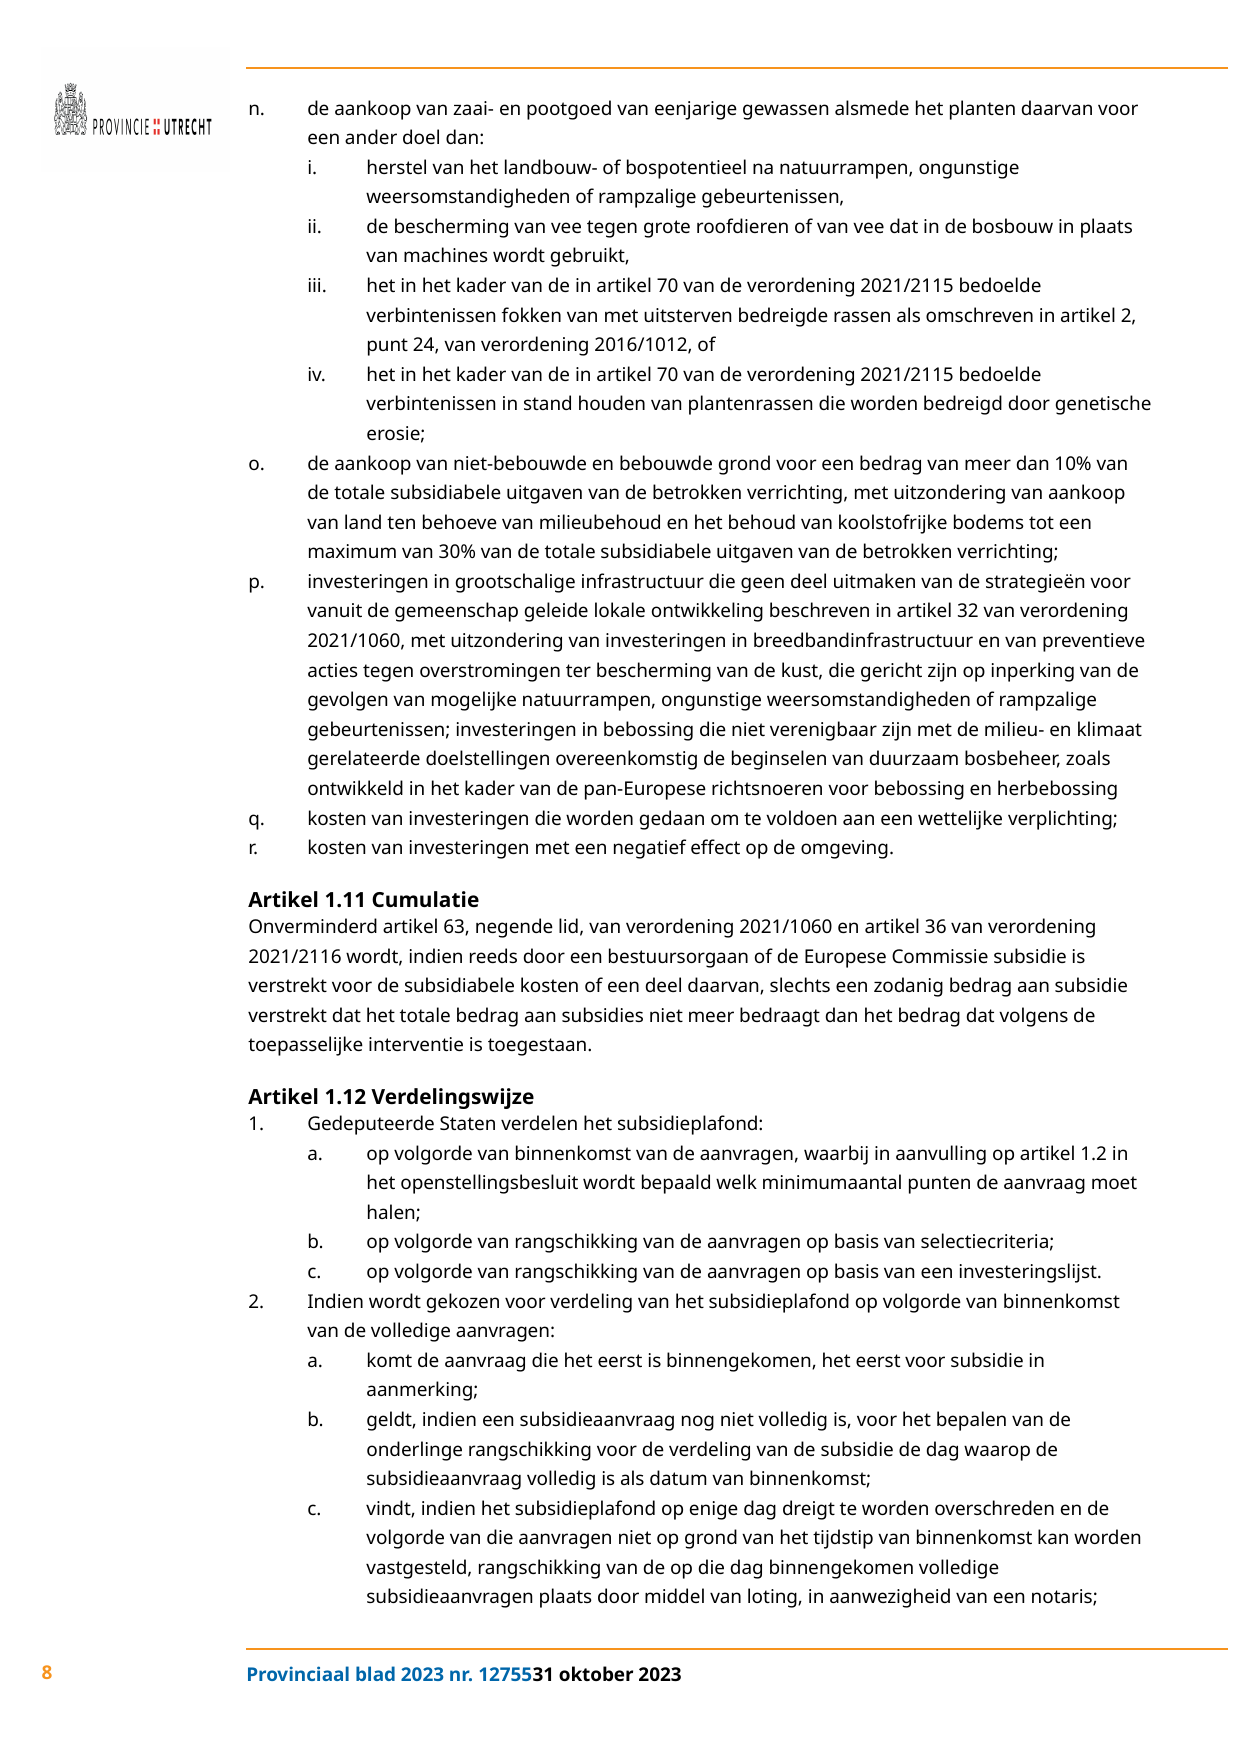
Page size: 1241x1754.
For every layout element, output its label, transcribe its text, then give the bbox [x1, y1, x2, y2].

list de aankoop van niet-bebouwde en bebouwde grond voor een bedrag van meer dan 10% van de totale subsidiabele uitgaven van de betrokken verrichting, met uitzondering van aankoop van land ten behoeve van milieubehoud en het behoud van koolstofrijke bodems tot een maximum van 30% van de totale subsidiabele uitgaven van de betrokken verrichting; [248, 450, 1152, 564]
text Artikel 1.11 Cumulatie [248, 885, 1152, 913]
list Indien wordt gekozen voor verdeling van het subsidieplafond op volgorde van binnenkomst van de volledige aanvragen: [248, 1288, 1152, 1343]
list kosten van investeringen die worden gedaan om te voldoen aan een wettelijke verplichting; [248, 805, 1152, 831]
list Gedeputeerde Staten verdelen het subsidieplafond: [248, 1110, 1152, 1136]
picture [41, 47, 231, 172]
list de bescherming van vee tegen grote roofdieren of van vee dat in de bosbouw in plaats van machines wordt gebruikt, [307, 213, 1152, 268]
list de aankoop van zaai- en pootgoed van eenjarige gewassen alsmede het planten daarvan voor een ander doel dan: [248, 95, 1152, 150]
list kosten van investeringen met een negatief effect op de omgeving. [248, 834, 1152, 860]
list op volgorde van binnenkomst van de aanvragen, waarbij in aanvulling op artikel 1.2 in het openstellingsbesluit wordt bepaald welk minimumaantal punten de aanvraag moet halen; [307, 1140, 1152, 1225]
text Onverminderd artikel 63, negende lid, van verordening 2021/1060 en artikel 36 van verordening 2021/2116 wordt, indien reeds door een bestuursorgaan of de Europese Commissie subsidie is verstrekt voor de subsidiabele kosten of een deel daarvan, slechts een zodanig bedrag aan subsidie verstrekt dat het totale bedrag aan subsidies niet meer bedraagt dan het bedrag dat volgens de toepasselijke interventie is toegestaan. [248, 913, 1152, 1057]
list op volgorde van rangschikking van de aanvragen op basis van selectiecriteria; [307, 1229, 1152, 1254]
list herstel van het landbouw- of bospotentieel na natuurrampen, ongunstige weersomstandigheden of rampzalige gebeurtenissen, [307, 154, 1152, 209]
list investeringen in grootschalige infrastructuur die geen deel uitmaken van de strategieën voor vanuit de gemeenschap geleide lokale ontwikkeling beschreven in artikel 32 van verordening 2021/1060, met uitzondering van investeringen in breedbandinfrastructuur en van preventieve acties tegen overstromingen ter bescherming van de kust, die gericht zijn op inperking van de gevolgen van mogelijke natuurrampen, ongunstige weersomstandigheden of rampzalige gebeurtenissen; investeringen in bebossing die niet verenigbaar zijn met de milieu- en klimaat gerelateerde doelstellingen overeenkomstig de beginselen van duurzaam bosbeheer, zoals ontwikkeld in het kader van de pan-Europese richtsnoeren voor bebossing en herbebossing [248, 568, 1152, 801]
list het in het kader van de in artikel 70 van de verordening 2021/2115 bedoelde verbintenissen fokken van met uitsterven bedreigde rassen als omschreven in artikel 2, punt 24, van verordening 2016/1012, of [307, 272, 1152, 357]
list vindt, indien het subsidieplafond op enige dag dreigt te worden overschreden en de volgorde van die aanvragen niet op grond van het tijdstip van binnenkomst kan worden vastgesteld, rangschikking van de op die dag binnengekomen volledige subsidieaanvragen plaats door middel van loting, in aanwezigheid van een notaris; [307, 1495, 1152, 1609]
list het in het kader van de in artikel 70 van de verordening 2021/2115 bedoelde verbintenissen in stand houden van plantenrassen die worden bedreigd door genetische erosie; [307, 361, 1152, 446]
text Artikel 1.12 Verdelingswijze [248, 1082, 1152, 1110]
list geldt, indien een subsidieaanvraag nog niet volledig is, voor het bepalen van de onderlinge rangschikking voor de verdeling van de subsidie de dag waarop de subsidieaanvraag volledig is als datum van binnenkomst; [307, 1406, 1152, 1491]
list op volgorde van rangschikking van de aanvragen op basis van een investeringslijst. [307, 1258, 1152, 1284]
list komt de aanvraag die het eerst is binnengekomen, het eerst voor subsidie in aanmerking; [307, 1347, 1152, 1402]
